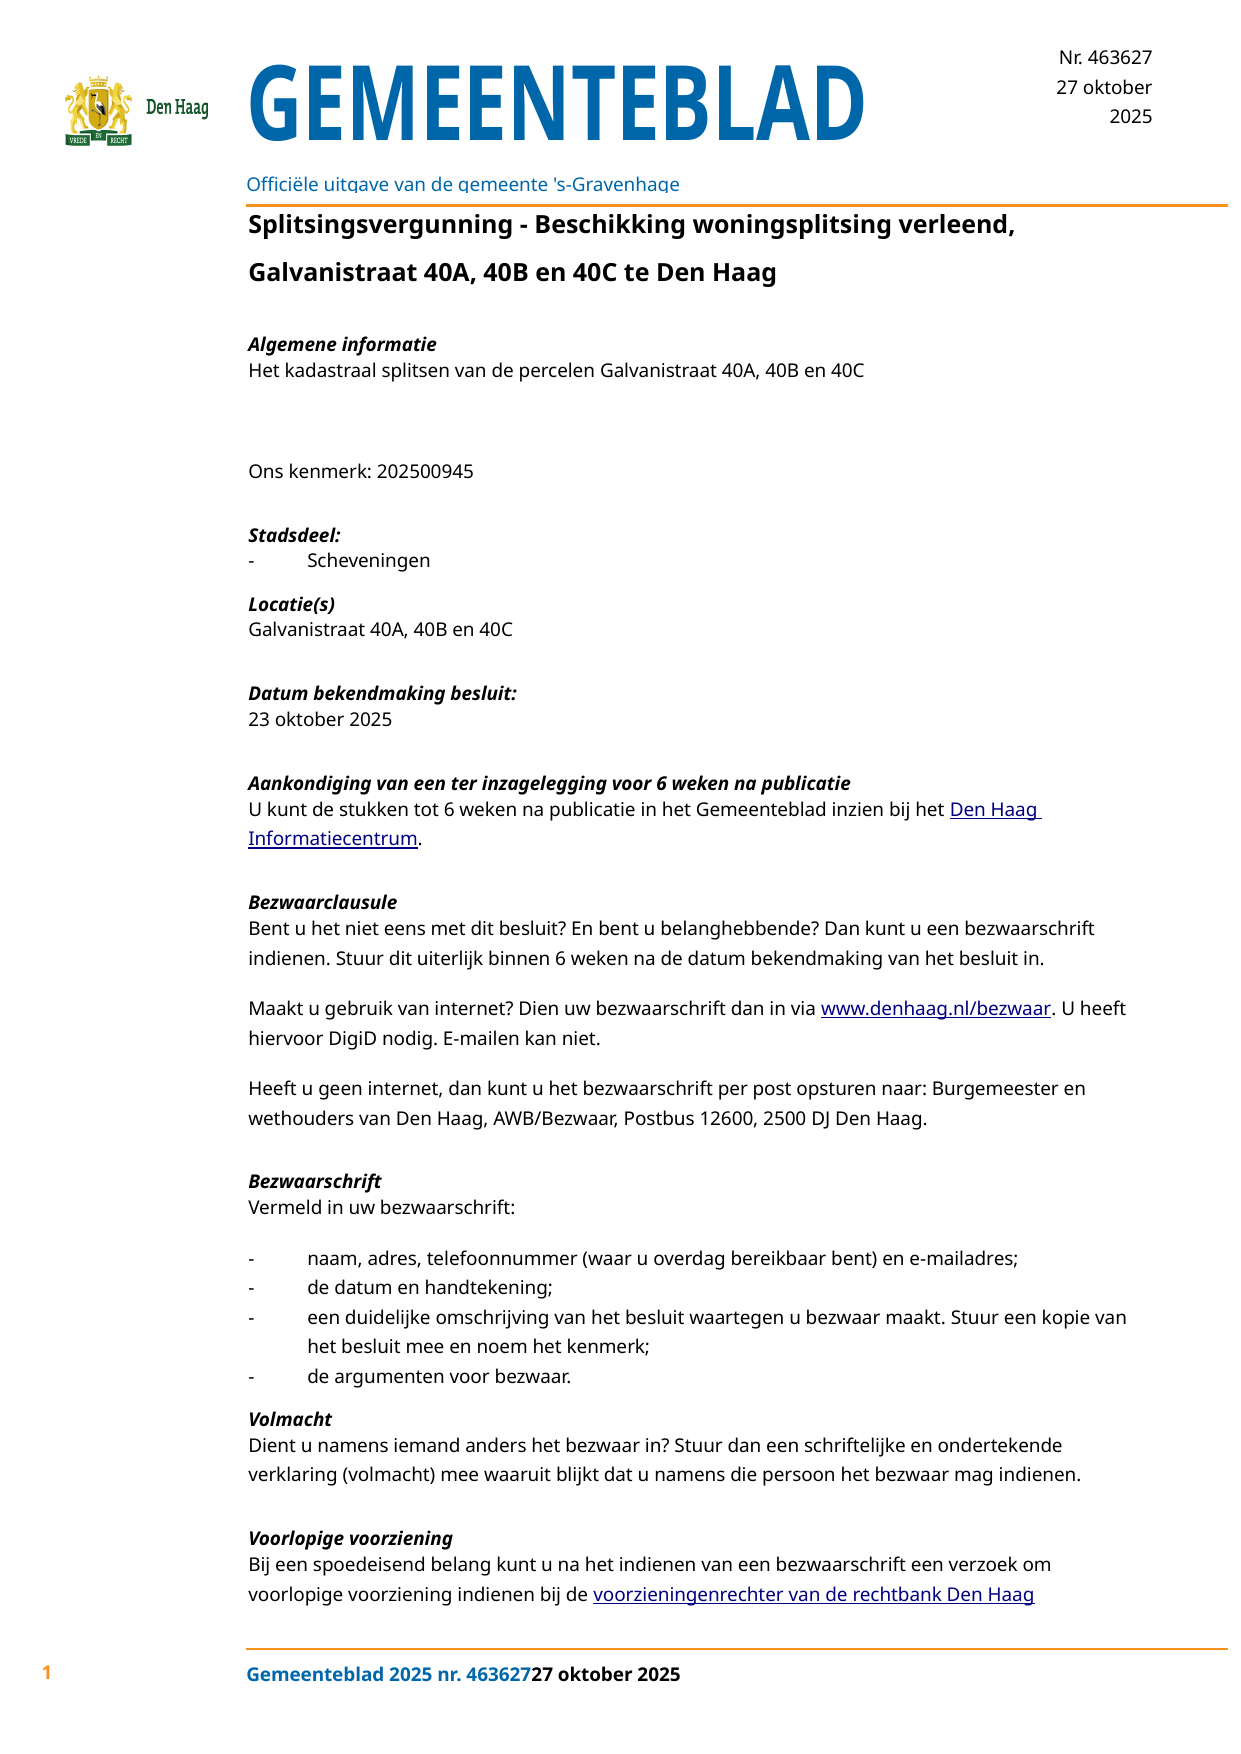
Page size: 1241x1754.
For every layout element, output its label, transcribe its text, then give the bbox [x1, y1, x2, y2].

text Dient u namens iemand anders het bezwaar in? Stuur dan een schriftelijke en ondertekende verklaring (volmacht) mee waaruit blijkt dat u namens die persoon het bezwaar mag indienen. [248, 1432, 1152, 1487]
text Datum bekendmaking besluit: [248, 681, 1152, 706]
text Heeft u geen internet, dan kunt u het bezwaarschrift per post opsturen naar: Burgemeester en wethouders van Den Haag, AWB/Bezwaar, Postbus 12600, 2500 DJ Den Haag. [248, 1075, 1152, 1131]
text Locatie(s) [248, 591, 1152, 617]
text Ons kenmerk: 202500945 [248, 458, 1152, 484]
text Bezwaarclausule [248, 889, 1152, 915]
text Maakt u gebruik van internet? Dien uw bezwaarschrift dan in via www.denhaag.nl/bezwaar. U heeft hiervoor DigiD nodig. E-mailen kan niet. [248, 995, 1152, 1051]
text Algemene informatie [248, 331, 1152, 357]
text U kunt de stukken tot 6 weken na publicatie in het Gemeenteblad inzien bij het Den Haag Informatiecentrum. [248, 796, 1152, 851]
text Voorlopige voorziening [248, 1526, 1152, 1551]
text Bij een spoedeisend belang kunt u na het indienen van een bezwaarschrift een verzoek om voorlopige voorziening indienen bij de voorzieningenrechter van de rechtbank Den Haag [248, 1551, 1152, 1607]
text Aankondiging van een ter inzagelegging voor 6 weken na publicatie [248, 770, 1152, 796]
text Galvanistraat 40A, 40B en 40C [248, 617, 1152, 642]
text Splitsingsvergunning - Beschikking woningsplitsing verleend, Galvanistraat 40A, 40B en 40C te Den Haag [248, 207, 1152, 288]
list de argumenten voor bezwaar. [248, 1363, 1152, 1389]
list Scheveningen [248, 548, 1152, 573]
text 23 oktober 2025 [248, 706, 1152, 732]
text Volmacht [248, 1406, 1152, 1432]
list een duidelijke omschrijving van het besluit waartegen u bezwaar maakt. Stuur een kopie van het besluit mee en noem het kenmerk; [248, 1304, 1152, 1359]
list de datum en handtekening; [248, 1274, 1152, 1300]
picture [41, 47, 231, 172]
text Vermeld in uw bezwaarschrift: [248, 1194, 1152, 1220]
text Stadsdeel: [248, 522, 1152, 548]
list naam, adres, telefoonnummer (waar u overdag bereikbaar bent) en e-mailadres; [248, 1245, 1152, 1271]
text Bezwaarschrift [248, 1169, 1152, 1194]
text Het kadastraal splitsen van de percelen Galvanistraat 40A, 40B en 40C [248, 357, 1152, 383]
text Bent u het niet eens met dit besluit? En bent u belanghebbende? Dan kunt u een bezwaarschrift indienen. Stuur dit uiterlijk binnen 6 weken na de datum bekendmaking van het besluit in. [248, 915, 1152, 971]
